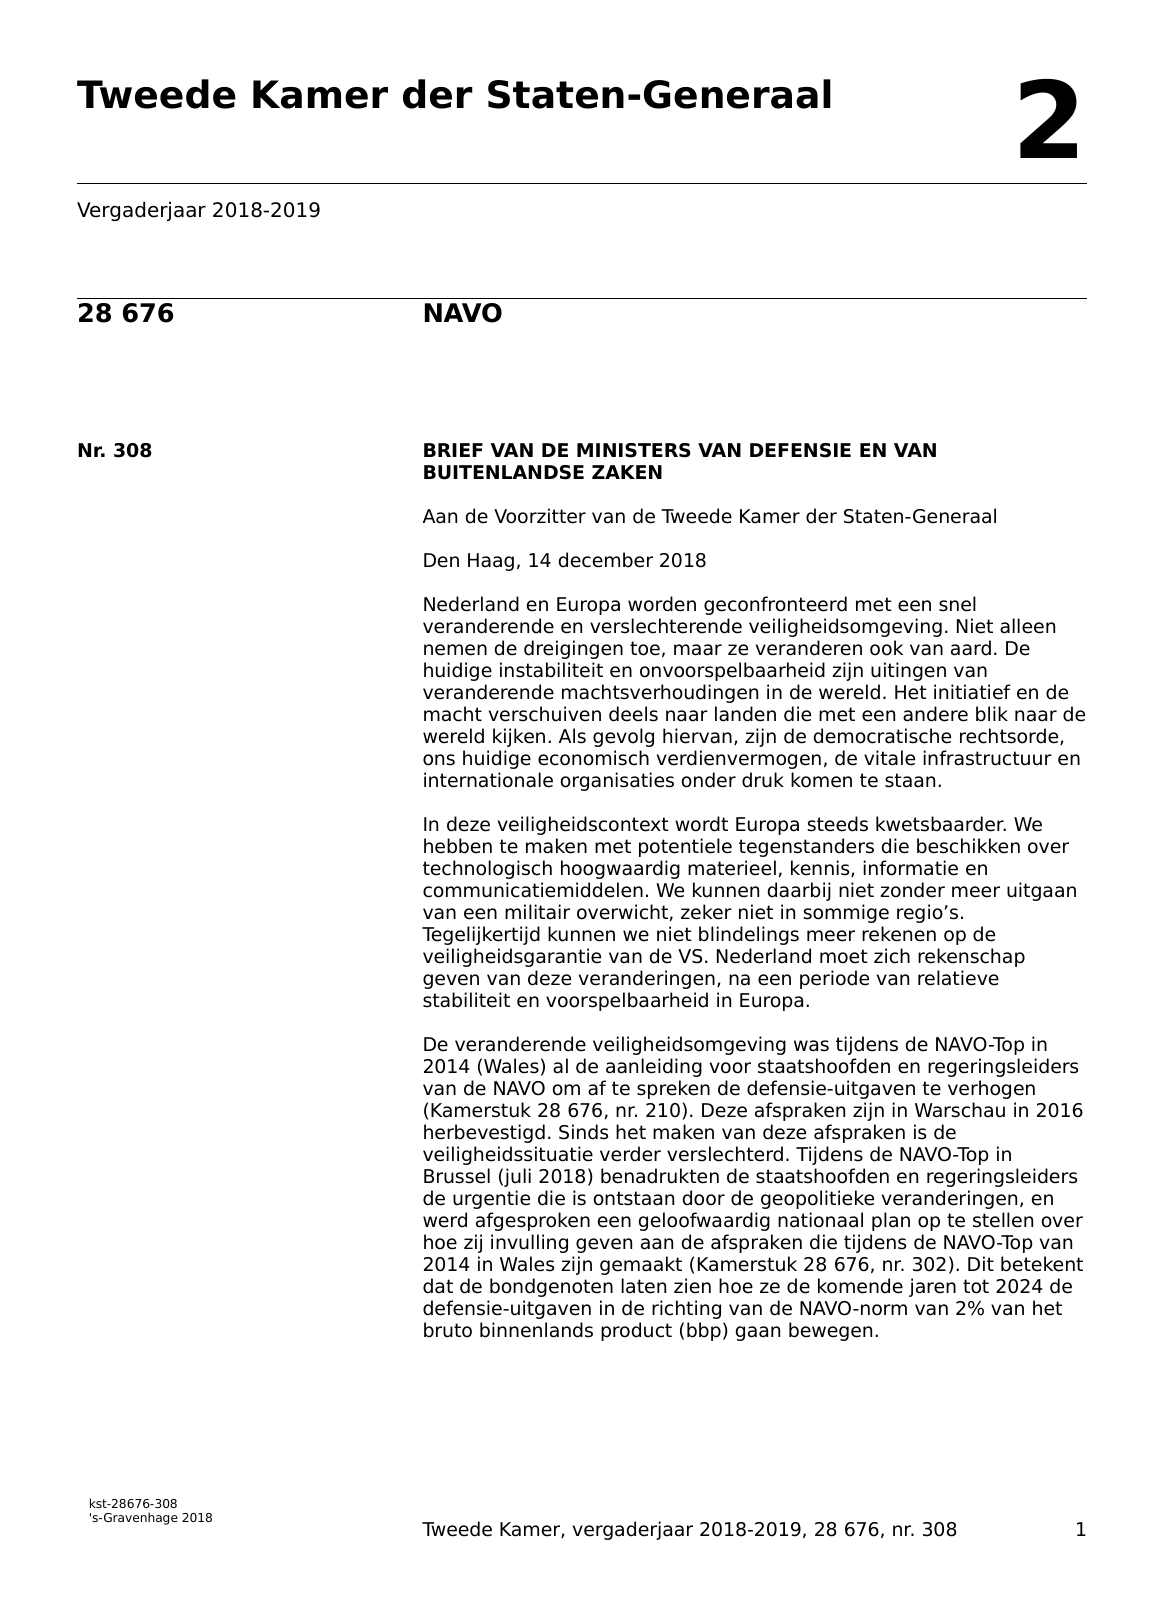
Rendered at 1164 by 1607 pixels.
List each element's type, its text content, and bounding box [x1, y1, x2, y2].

text De veranderende veiligheidsomgeving was tijdens de NAVO-Top in 2014 (Wales) al de aanleiding voor staatshoofden en regeringsleiders van de NAVO om af te spreken de defensie-uitgaven te verhogen (Kamerstuk 28 676, nr. 210). Deze afspraken zijn in Warschau in 2016 herbevestigd. Sinds het maken van deze afspraken is de veiligheidssituatie verder verslechterd. Tijdens de NAVO-Top in Brussel (juli 2018) benadrukten de staatshoofden en regeringsleiders de urgentie die is ontstaan door de geopolitieke veranderingen, en werd afgesproken een geloofwaardig nationaal plan op te stellen over hoe zij invulling geven aan de afspraken die tijdens de NAVO-Top van 2014 in Wales zijn gemaakt (Kamerstuk 28 676, nr. 302). Dit betekent dat de bondgenoten laten zien hoe ze de komende jaren tot 2024 de defensie-uitgaven in de richting van de NAVO-norm van 2% van het bruto binnenlands product (bbp) gaan bewegen. [422, 1034, 1087, 1342]
text 's-Gravenhage 2018 [88, 1511, 323, 1525]
table_header 2 [886, 59, 1087, 183]
text kst-28676-308 [88, 1497, 323, 1511]
subtitle 28 676 NAVO [77, 299, 1087, 329]
text In deze veiligheidscontext wordt Europa steeds kwetsbaarder. We hebben te maken met potentiele tegenstanders die beschikken over technologisch hoogwaardig materieel, kennis, informatie en communicatiemiddelen. We kunnen daarbij niet zonder meer uitgaan van een militair overwicht, zeker niet in sommige regio’s. Tegelijkertijd kunnen we niet blindelings meer rekenen op de veiligheidsgarantie van de VS. Nederland moet zich rekenschap geven van deze veranderingen, na een periode van relatieve stabiliteit en voorspelbaarheid in Europa. [422, 814, 1087, 1012]
text Den Haag, 14 december 2018 [422, 550, 1087, 572]
text Nederland en Europa worden geconfronteerd met een snel veranderende en verslechterende veiligheidsomgeving. Niet alleen nemen de dreigingen toe, maar ze veranderen ook van aard. De huidige instabiliteit en onvoorspelbaarheid zijn uitingen van veranderende machtsverhoudingen in de wereld. Het initiatief en de macht verschuiven deels naar landen die met een andere blik naar de wereld kijken. Als gevolg hiervan, zijn de democratische rechtsorde, ons huidige economisch verdienvermogen, de vitale infrastructuur en internationale organisaties onder druk komen te staan. [422, 594, 1087, 792]
table_cell Vergaderjaar 2018-2019 [77, 184, 1087, 298]
text Aan de Voorzitter van de Tweede Kamer der Staten-Generaal [422, 506, 1087, 528]
table_header Tweede Kamer der Staten-Generaal [77, 59, 886, 183]
subtitle Nr. 308 BRIEF VAN DE MINISTERS VAN DEFENSIE EN VAN BUITENLANDSE ZAKEN [77, 440, 1087, 484]
